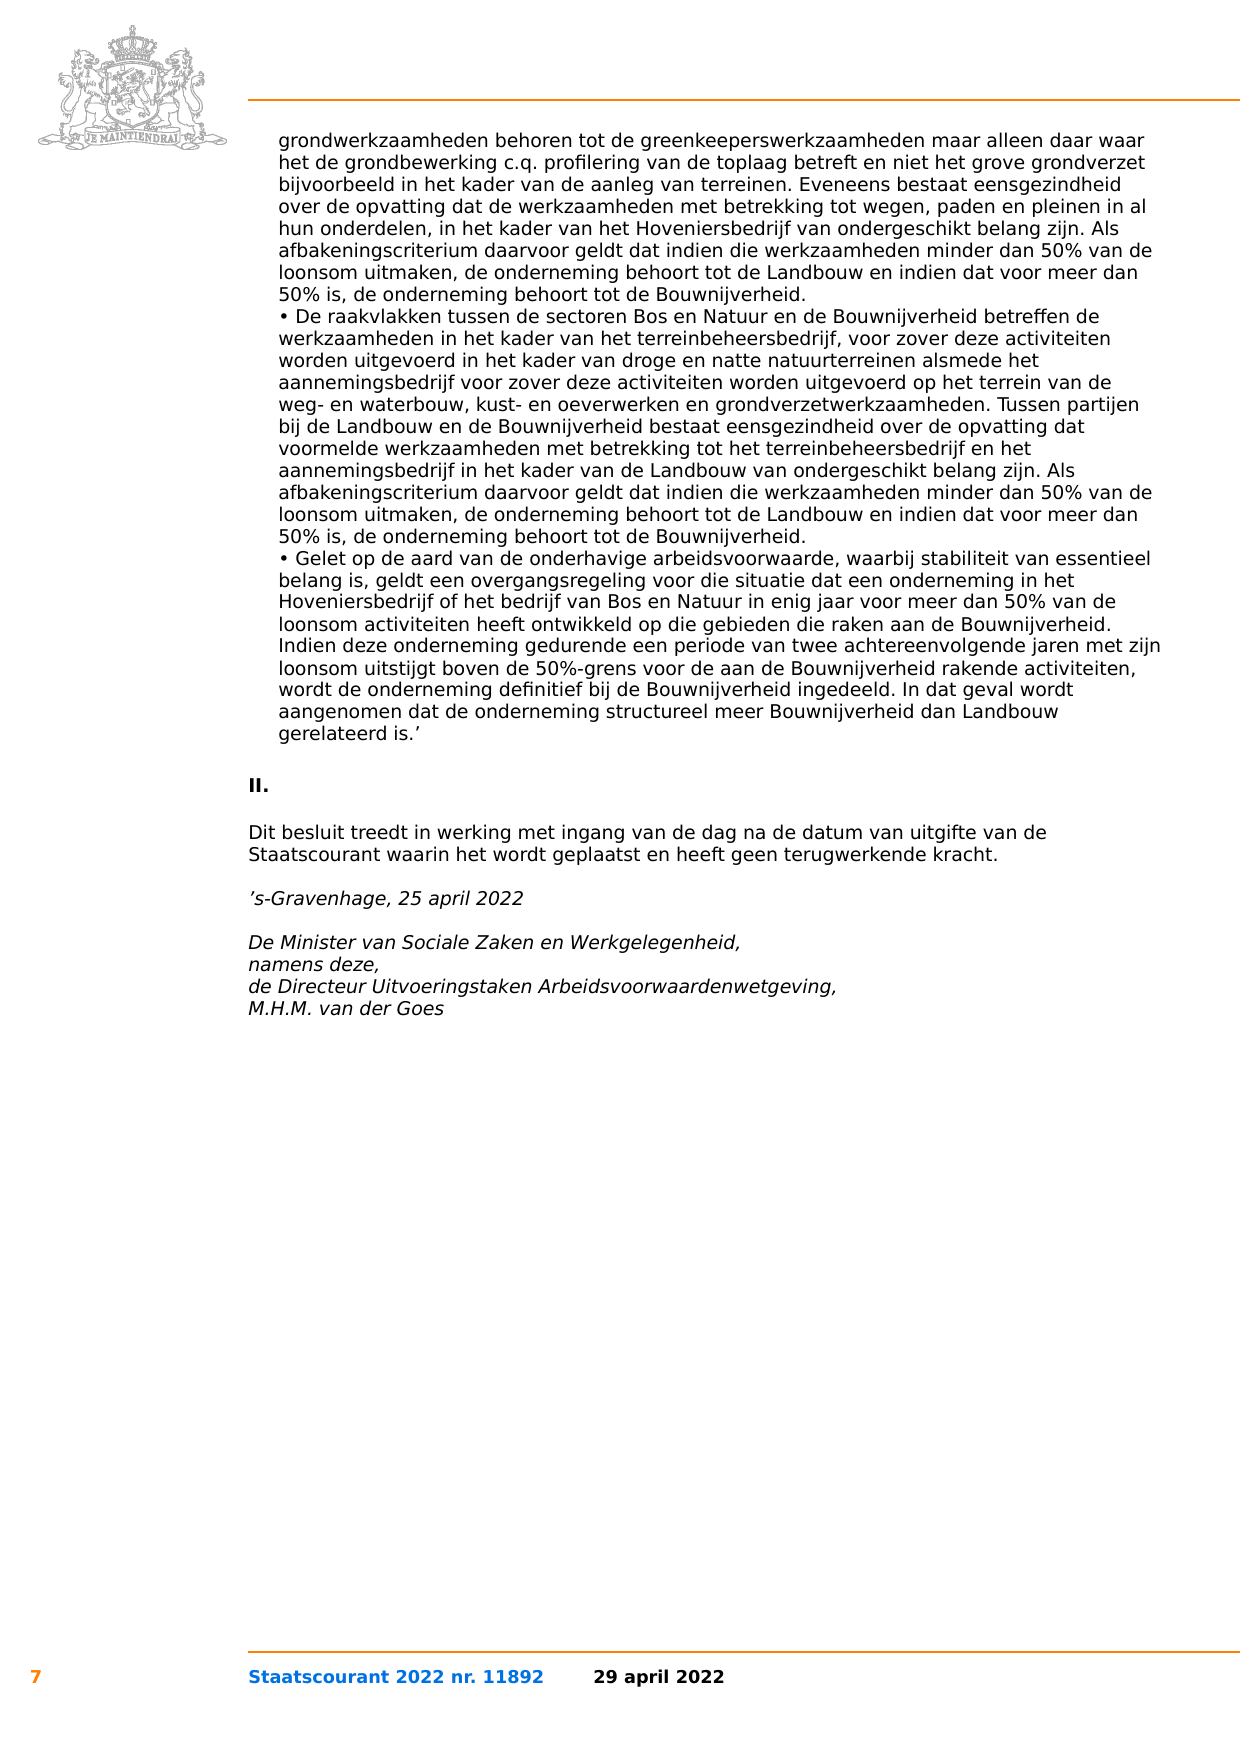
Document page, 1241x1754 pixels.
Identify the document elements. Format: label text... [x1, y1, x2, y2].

text Dit besluit treedt in werking met ingang van de dag na de datum van uitgifte van de Staatscourant waarin het wordt geplaatst en heeft geen terugwerkende kracht. [248, 822, 1163, 866]
text ’s-Gravenhage, 25 april 2022 [248, 888, 1163, 910]
text De Minister van Sociale Zaken en Werkgelegenheid, namens deze, de Directeur Uitvoeringstaken Arbeidsvoorwaardenwetgeving, M.H.M. van der Goes [248, 932, 1163, 1020]
subtitle II. [248, 775, 1163, 797]
picture [38, 25, 227, 150]
text • De raakvlakken tussen de sectoren Bos en Natuur en de Bouwnijverheid betreffen de werkzaamheden in het kader van het terreinbeheersbedrijf, voor zover deze activiteiten worden uitgevoerd in het kader van droge en natte natuurterreinen alsmede het aannemingsbedrijf voor zover deze activiteiten worden uitgevoerd op het terrein van de weg- en waterbouw, kust- en oeverwerken en grondverzetwerkzaamheden. Tussen partijen bij de Landbouw en de Bouwnijverheid bestaat eensgezindheid over de opvatting dat voormelde werkzaamheden met betrekking tot het terreinbeheersbedrijf en het aannemingsbedrijf in het kader van de Landbouw van ondergeschikt belang zijn. Als afbakeningscriterium daarvoor geldt dat indien die werkzaamheden minder dan 50% van de loonsom uitmaken, de onderneming behoort tot de Landbouw en indien dat voor meer dan 50% is, de onderneming behoort tot de Bouwnijverheid. [278, 306, 1163, 547]
text grondwerkzaamheden behoren tot de greenkeeperswerkzaamheden maar alleen daar waar het de grondbewerking c.q. profilering van de toplaag betreft en niet het grove grondverzet bijvoorbeeld in het kader van de aanleg van terreinen. Eveneens bestaat eensgezindheid over de opvatting dat de werkzaamheden met betrekking tot wegen, paden en pleinen in al hun onderdelen, in het kader van het Hoveniersbedrijf van ondergeschikt belang zijn. Als afbakeningscriterium daarvoor geldt dat indien die werkzaamheden minder dan 50% van de loonsom uitmaken, de onderneming behoort tot de Landbouw en indien dat voor meer dan 50% is, de onderneming behoort tot de Bouwnijverheid. [278, 130, 1163, 306]
text • Gelet op de aard van de onderhavige arbeidsvoorwaarde, waarbij stabiliteit van essentieel belang is, geldt een overgangsregeling voor die situatie dat een onderneming in het Hoveniersbedrijf of het bedrijf van Bos en Natuur in enig jaar voor meer dan 50% van de loonsom activiteiten heeft ontwikkeld op die gebieden die raken aan de Bouwnijverheid. Indien deze onderneming gedurende een periode van twee achtereenvolgende jaren met zijn loonsom uitstijgt boven de 50%-grens voor de aan de Bouwnijverheid rakende activiteiten, wordt de onderneming definitief bij de Bouwnijverheid ingedeeld. In dat geval wordt aangenomen dat de onderneming structureel meer Bouwnijverheid dan Landbouw gerelateerd is.’ [278, 547, 1163, 745]
